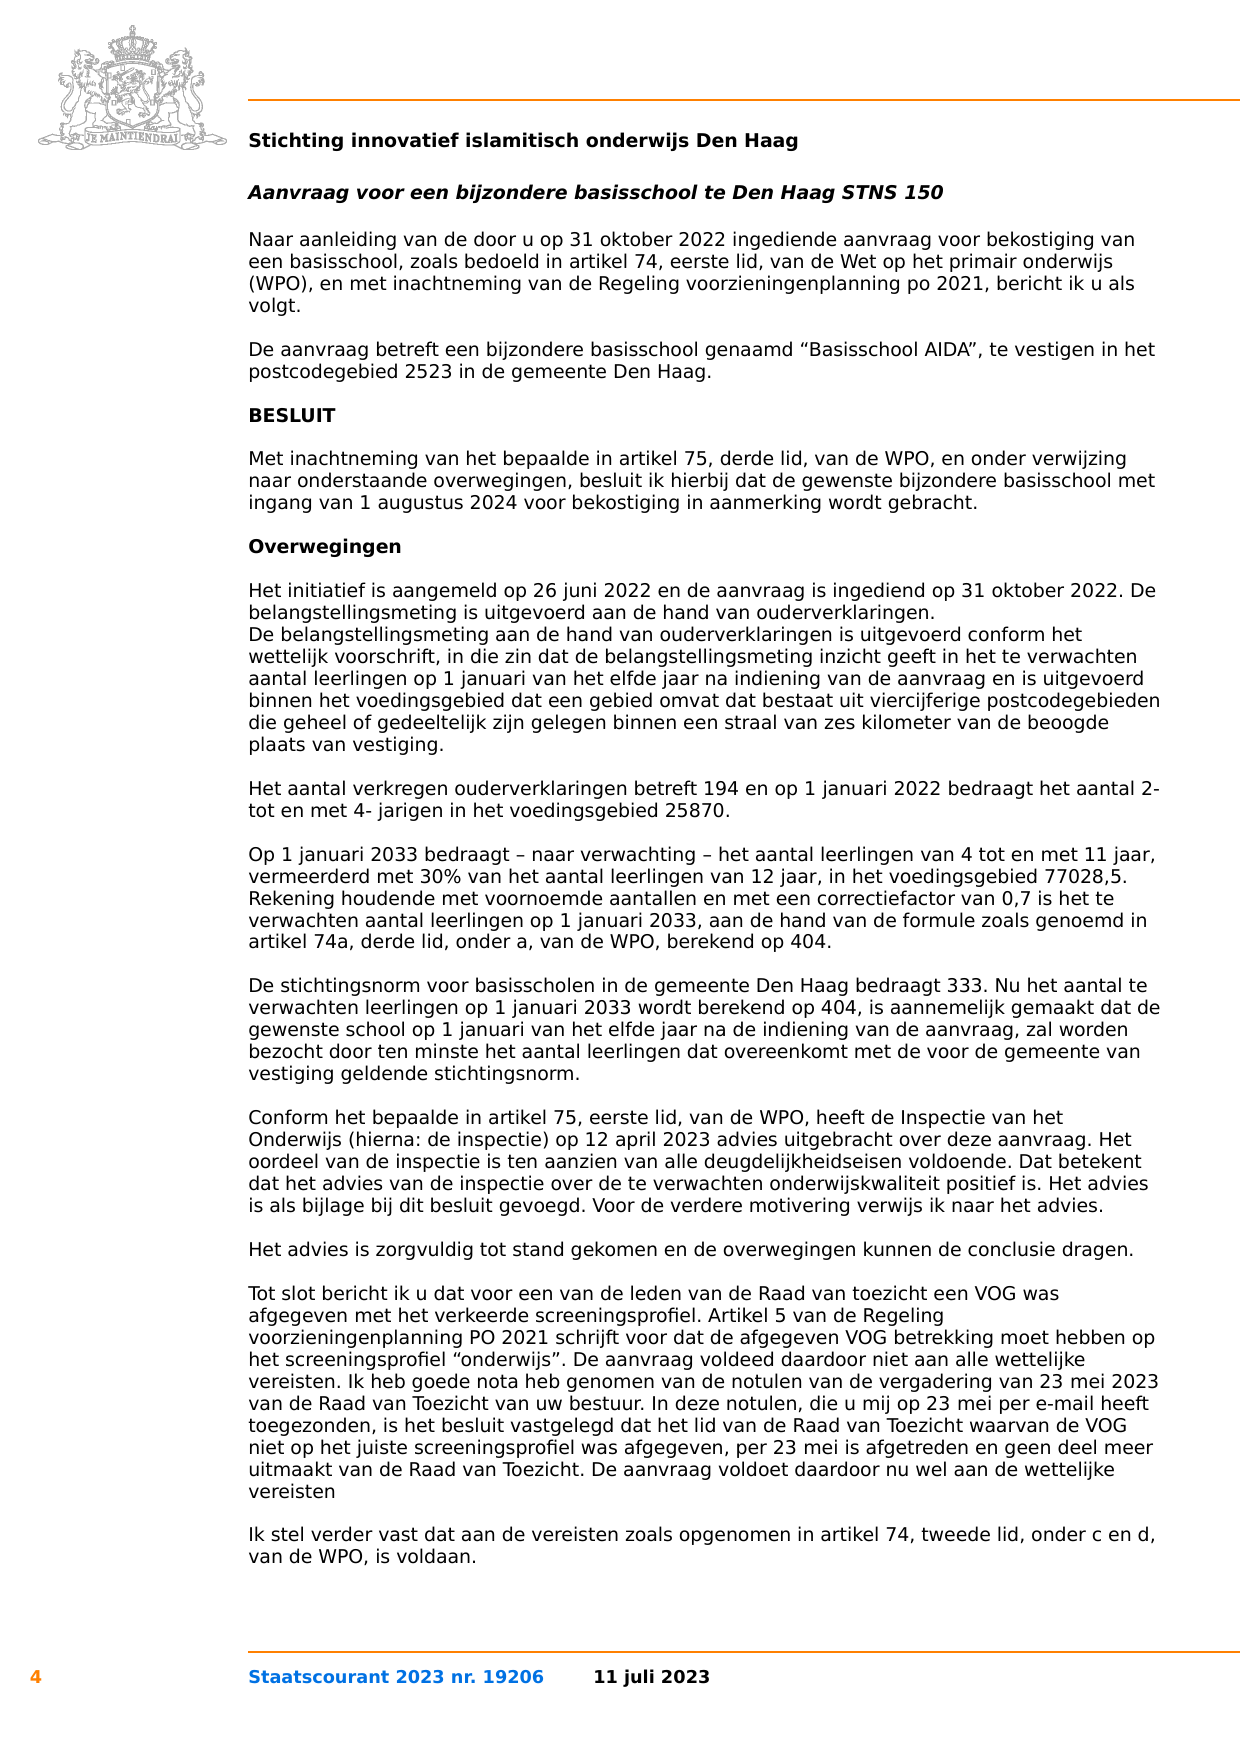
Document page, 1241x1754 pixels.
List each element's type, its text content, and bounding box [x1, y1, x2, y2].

subtitle Overwegingen [248, 536, 1163, 558]
picture [38, 25, 227, 150]
text Ik stel verder vast dat aan de vereisten zoals opgenomen in artikel 74, tweede lid, onder c en d, van de WPO, is voldaan. [248, 1524, 1163, 1568]
text De belangstellingsmeting aan de hand van ouderverklaringen is uitgevoerd conform het wettelijk voorschrift, in die zin dat de belangstellingsmeting inzicht geeft in het te verwachten aantal leerlingen op 1 januari van het elfde jaar na indiening van de aanvraag en is uitgevoerd binnen het voedingsgebied dat een gebied omvat dat bestaat uit viercijferige postcodegebieden die geheel of gedeeltelijk zijn gelegen binnen een straal van zes kilometer van de beoogde plaats van vestiging. [248, 624, 1163, 756]
subtitle BESLUIT [248, 404, 1163, 426]
text Tot slot bericht ik u dat voor een van de leden van de Raad van toezicht een VOG was afgegeven met het verkeerde screeningsprofiel. Artikel 5 van de Regeling voorzieningenplanning PO 2021 schrijft voor dat de afgegeven VOG betrekking moet hebben op het screeningsprofiel “onderwijs”. De aanvraag voldeed daardoor niet aan alle wettelijke vereisten. Ik heb goede nota heb genomen van de notulen van de vergadering van 23 mei 2023 van de Raad van Toezicht van uw bestuur. In deze notulen, die u mij op 23 mei per e-mail heeft toegezonden, is het besluit vastgelegd dat het lid van de Raad van Toezicht waarvan de VOG niet op het juiste screeningsprofiel was afgegeven, per 23 mei is afgetreden en geen deel meer uitmaakt van de Raad van Toezicht. De aanvraag voldoet daardoor nu wel aan de wettelijke vereisten [248, 1283, 1163, 1502]
text Op 1 januari 2033 bedraagt – naar verwachting – het aantal leerlingen van 4 tot en met 11 jaar, vermeerderd met 30% van het aantal leerlingen van 12 jaar, in het voedingsgebied 77028,5. Rekening houdende met voornoemde aantallen en met een correctiefactor van 0,7 is het te verwachten aantal leerlingen op 1 januari 2033, aan de hand van de formule zoals genoemd in artikel 74a, derde lid, onder a, van de WPO, berekend op 404. [248, 843, 1163, 953]
text De stichtingsnorm voor basisscholen in de gemeente Den Haag bedraagt 333. Nu het aantal te verwachten leerlingen op 1 januari 2033 wordt berekend op 404, is aannemelijk gemaakt dat de gewenste school op 1 januari van het elfde jaar na de indiening van de aanvraag, zal worden bezocht door ten minste het aantal leerlingen dat overeenkomt met de voor de gemeente van vestiging geldende stichtingsnorm. [248, 975, 1163, 1085]
text Het advies is zorgvuldig tot stand gekomen en de overwegingen kunnen de conclusie dragen. [248, 1239, 1163, 1261]
text Naar aanleiding van de door u op 31 oktober 2022 ingediende aanvraag voor bekostiging van een basisschool, zoals bedoeld in artikel 74, eerste lid, van de Wet op het primair onderwijs (WPO), en met inachtneming van de Regeling voorzieningenplanning po 2021, bericht ik u als volgt. [248, 229, 1163, 317]
text Het aantal verkregen ouderverklaringen betreft 194 en op 1 januari 2022 bedraagt het aantal 2- tot en met 4- jarigen in het voedingsgebied 25870. [248, 778, 1163, 822]
subtitle Aanvraag voor een bijzondere basisschool te Den Haag STNS 150 [248, 182, 1163, 204]
text Met inachtneming van het bepaalde in artikel 75, derde lid, van de WPO, en onder verwijzing naar onderstaande overwegingen, besluit ik hierbij dat de gewenste bijzondere basisschool met ingang van 1 augustus 2024 voor bekostiging in aanmerking wordt gebracht. [248, 448, 1163, 514]
text Conform het bepaalde in artikel 75, eerste lid, van de WPO, heeft de Inspectie van het Onderwijs (hierna: de inspectie) op 12 april 2023 advies uitgebracht over deze aanvraag. Het oordeel van de inspectie is ten aanzien van alle deugdelijkheidseisen voldoende. Dat betekent dat het advies van de inspectie over de te verwachten onderwijskwaliteit positief is. Het advies is als bijlage bij dit besluit gevoegd. Voor de verdere motivering verwijs ik naar het advies. [248, 1107, 1163, 1217]
text De aanvraag betreft een bijzondere basisschool genaamd “Basisschool AIDA”, te vestigen in het postcodegebied 2523 in de gemeente Den Haag. [248, 339, 1163, 383]
subtitle Stichting innovatief islamitisch onderwijs Den Haag [248, 130, 1163, 152]
text Het initiatief is aangemeld op 26 juni 2022 en de aanvraag is ingediend op 31 oktober 2022. De belangstellingsmeting is uitgevoerd aan de hand van ouderverklaringen. [248, 580, 1163, 624]
